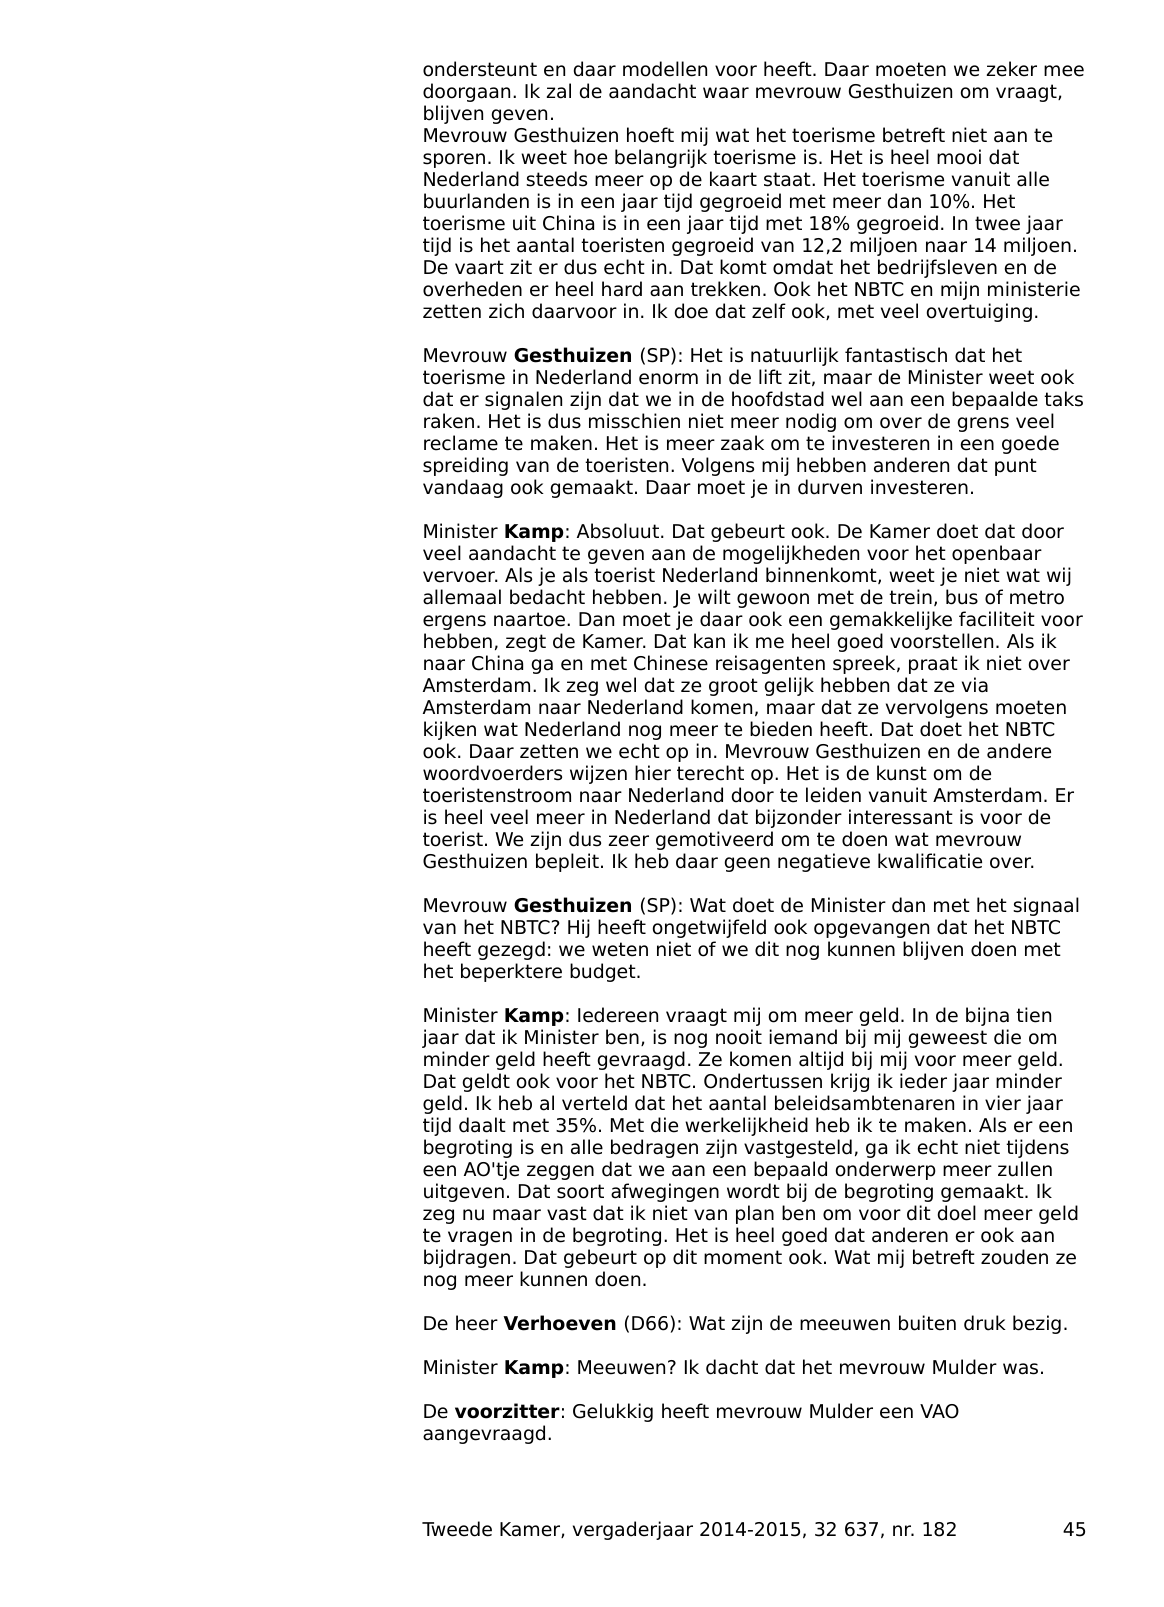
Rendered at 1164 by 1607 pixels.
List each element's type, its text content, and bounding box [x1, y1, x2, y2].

text Minister Kamp: Meeuwen? Ik dacht dat het mevrouw Mulder was. [422, 1357, 1087, 1379]
text Minister Kamp: Iedereen vraagt mij om meer geld. In de bijna tien jaar dat ik Minister ben, is nog nooit iemand bij mij geweest die om minder geld heeft gevraagd. Ze komen altijd bij mij voor meer geld. Dat geldt ook voor het NBTC. Ondertussen krijg ik ieder jaar minder geld. Ik heb al verteld dat het aantal beleidsambtenaren in vier jaar tijd daalt met 35%. Met die werkelijkheid heb ik te maken. Als er een begroting is en alle bedragen zijn vastgesteld, ga ik echt niet tijdens een AO'tje zeggen dat we aan een bepaald onderwerp meer zullen uitgeven. Dat soort afwegingen wordt bij de begroting gemaakt. Ik zeg nu maar vast dat ik niet van plan ben om voor dit doel meer geld te vragen in de begroting. Het is heel goed dat anderen er ook aan bijdragen. Dat gebeurt op dit moment ook. Wat mij betreft zouden ze nog meer kunnen doen. [422, 1005, 1087, 1291]
text ondersteunt en daar modellen voor heeft. Daar moeten we zeker mee doorgaan. Ik zal de aandacht waar mevrouw Gesthuizen om vraagt, blijven geven. [422, 59, 1087, 125]
text Mevrouw Gesthuizen (SP): Het is natuurlijk fantastisch dat het toerisme in Nederland enorm in de lift zit, maar de Minister weet ook dat er signalen zijn dat we in de hoofdstad wel aan een bepaalde taks raken. Het is dus misschien niet meer nodig om over de grens veel reclame te maken. Het is meer zaak om te investeren in een goede spreiding van de toeristen. Volgens mij hebben anderen dat punt vandaag ook gemaakt. Daar moet je in durven investeren. [422, 345, 1087, 499]
text De heer Verhoeven (D66): Wat zijn de meeuwen buiten druk bezig. [422, 1313, 1087, 1335]
text De voorzitter: Gelukkig heeft mevrouw Mulder een VAO aangevraagd. [422, 1401, 1087, 1445]
text Minister Kamp: Absoluut. Dat gebeurt ook. De Kamer doet dat door veel aandacht te geven aan de mogelijkheden voor het openbaar vervoer. Als je als toerist Nederland binnenkomt, weet je niet wat wij allemaal bedacht hebben. Je wilt gewoon met de trein, bus of metro ergens naartoe. Dan moet je daar ook een gemakkelijke faciliteit voor hebben, zegt de Kamer. Dat kan ik me heel goed voorstellen. Als ik naar China ga en met Chinese reisagenten spreek, praat ik niet over Amsterdam. Ik zeg wel dat ze groot gelijk hebben dat ze via Amsterdam naar Nederland komen, maar dat ze vervolgens moeten kijken wat Nederland nog meer te bieden heeft. Dat doet het NBTC ook. Daar zetten we echt op in. Mevrouw Gesthuizen en de andere woordvoerders wijzen hier terecht op. Het is de kunst om de toeristenstroom naar Nederland door te leiden vanuit Amsterdam. Er is heel veel meer in Nederland dat bijzonder interessant is voor de toerist. We zijn dus zeer gemotiveerd om te doen wat mevrouw Gesthuizen bepleit. Ik heb daar geen negatieve kwalificatie over. [422, 521, 1087, 873]
text Mevrouw Gesthuizen (SP): Wat doet de Minister dan met het signaal van het NBTC? Hij heeft ongetwijfeld ook opgevangen dat het NBTC heeft gezegd: we weten niet of we dit nog kunnen blijven doen met het beperktere budget. [422, 895, 1087, 983]
text Mevrouw Gesthuizen hoeft mij wat het toerisme betreft niet aan te sporen. Ik weet hoe belangrijk toerisme is. Het is heel mooi dat Nederland steeds meer op de kaart staat. Het toerisme vanuit alle buurlanden is in een jaar tijd gegroeid met meer dan 10%. Het toerisme uit China is in een jaar tijd met 18% gegroeid. In twee jaar tijd is het aantal toeristen gegroeid van 12,2 miljoen naar 14 miljoen. De vaart zit er dus echt in. Dat komt omdat het bedrijfsleven en de overheden er heel hard aan trekken. Ook het NBTC en mijn ministerie zetten zich daarvoor in. Ik doe dat zelf ook, met veel overtuiging. [422, 125, 1087, 323]
